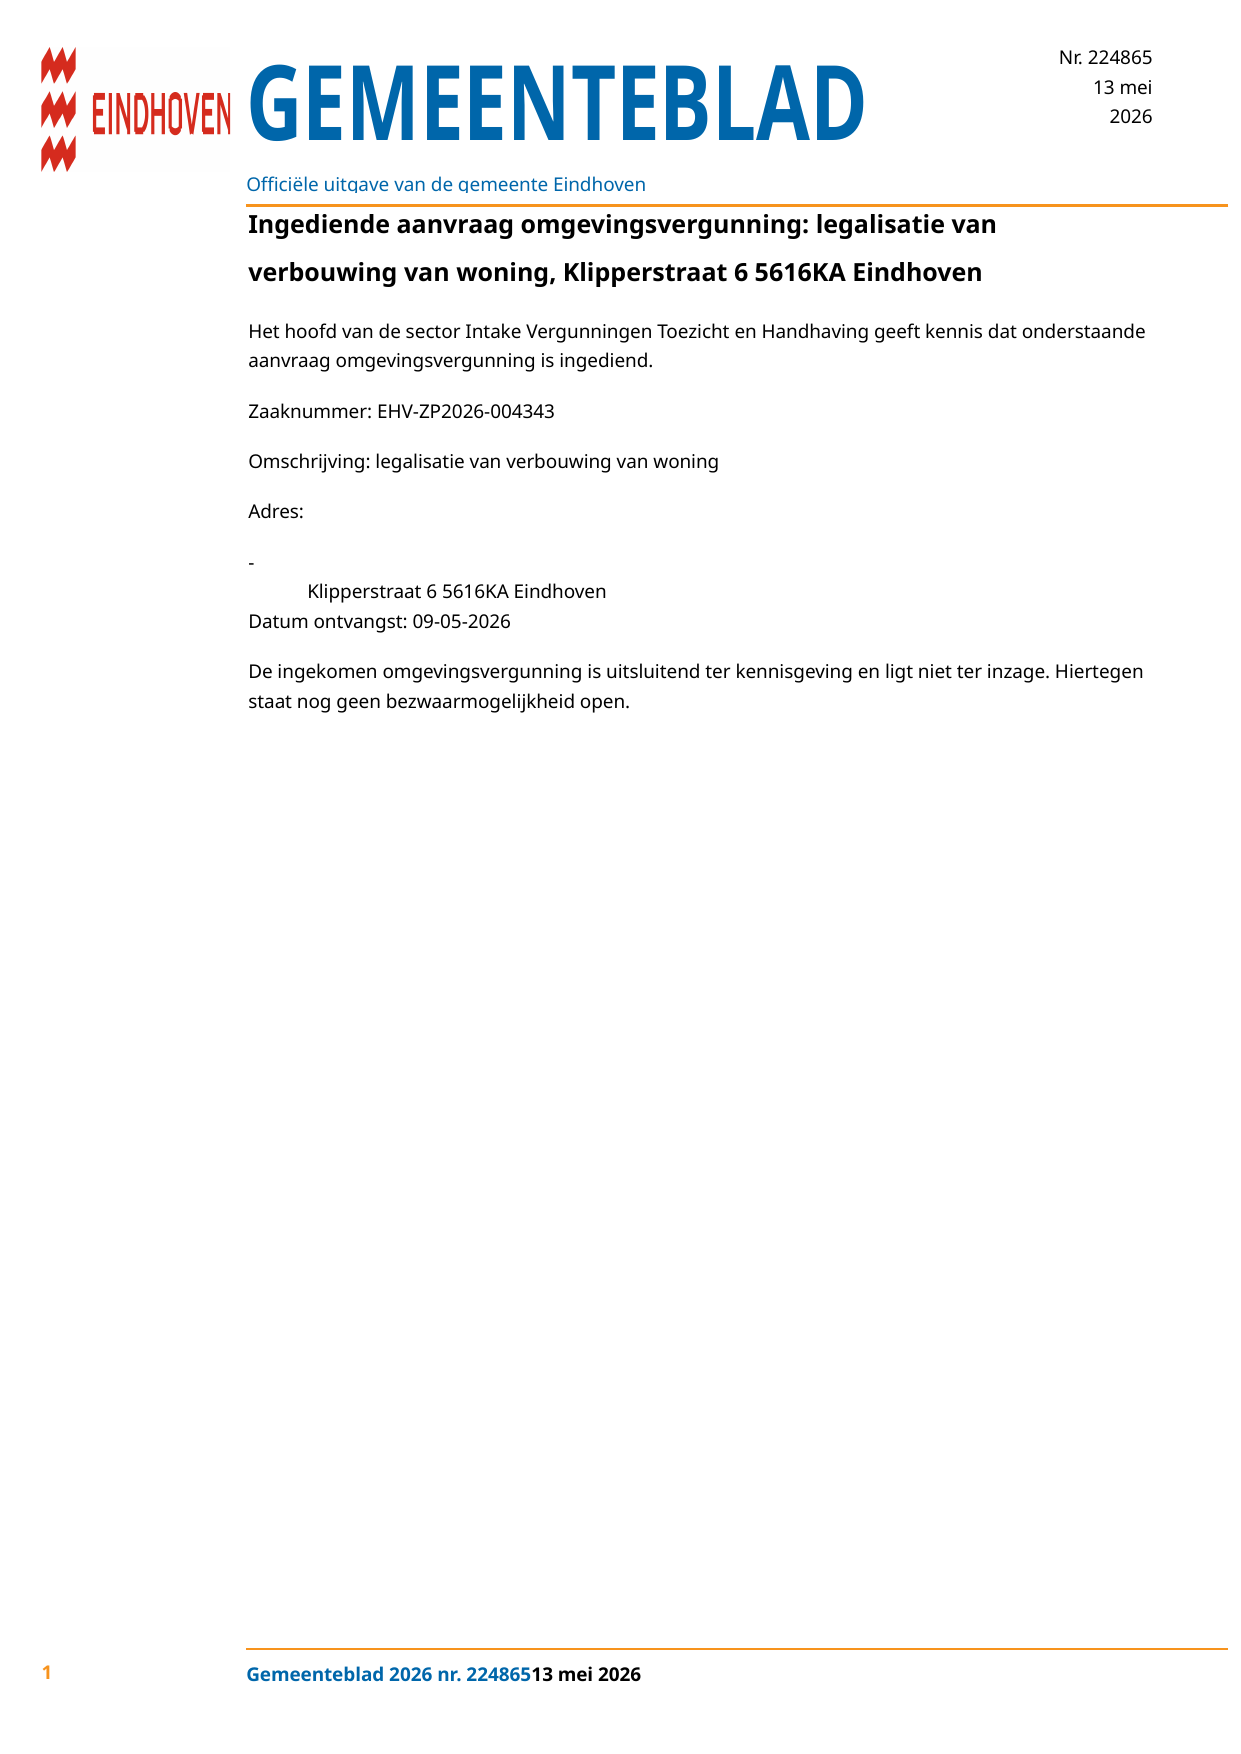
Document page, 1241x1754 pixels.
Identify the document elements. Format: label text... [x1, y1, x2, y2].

text Adres: [248, 499, 1152, 524]
list Klipperstraat 6 5616KA Eindhoven [248, 579, 1152, 604]
text Datum ontvangst: 09-05-2026 [248, 608, 1152, 634]
text Ingediende aanvraag omgevingsvergunning: legalisatie van verbouwing van woning, Klipperstraat 6 5616KA Eindhoven [248, 207, 1152, 288]
text Omschrijving: legalisatie van verbouwing van woning [248, 448, 1152, 474]
picture [41, 47, 231, 172]
text De ingekomen omgevingsvergunning is uitsluitend ter kennisgeving en ligt niet ter inzage. Hiertegen staat nog geen bezwaarmogelijkheid open. [248, 659, 1152, 714]
text Het hoofd van de sector Intake Vergunningen Toezicht en Handhaving geeft kennis dat onderstaande aanvraag omgevingsvergunning is ingediend. [248, 318, 1152, 373]
text Zaaknummer: EHV-ZP2026-004343 [248, 398, 1152, 424]
